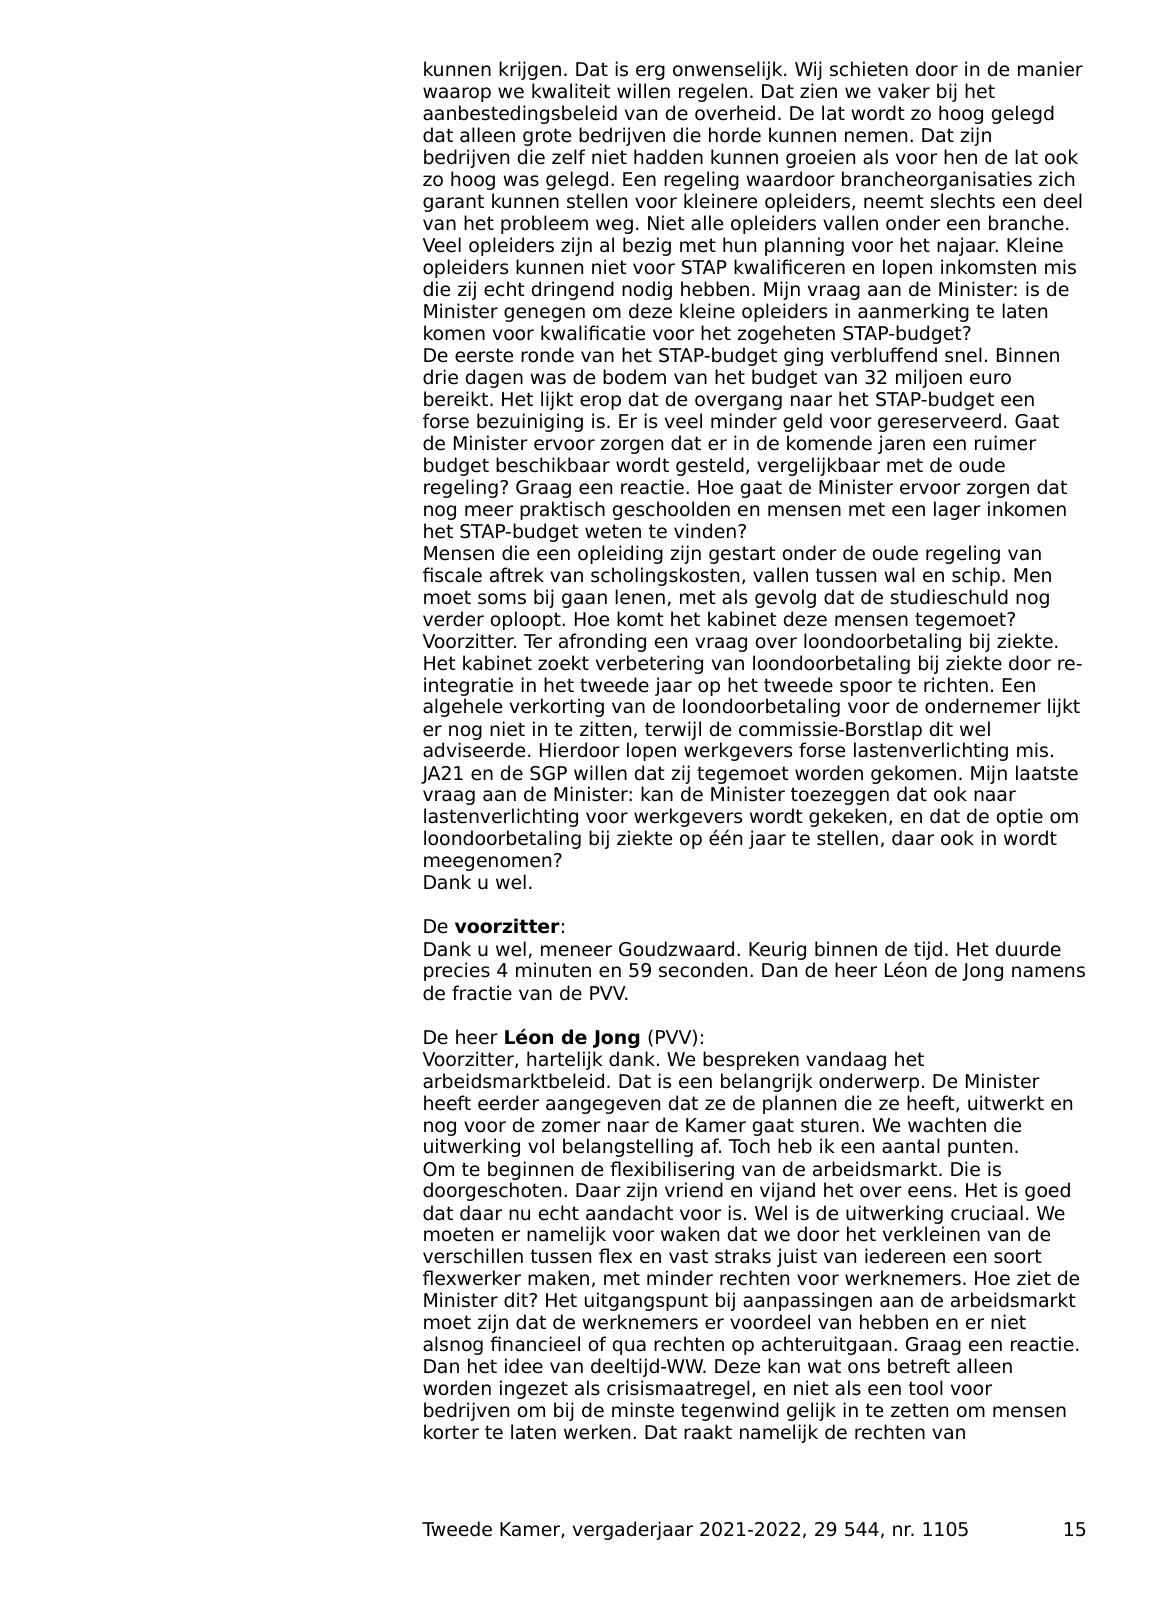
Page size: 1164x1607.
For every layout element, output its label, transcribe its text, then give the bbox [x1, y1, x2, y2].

text De voorzitter: [422, 916, 1087, 938]
text kunnen krijgen. Dat is erg onwenselijk. Wij schieten door in de manier waarop we kwaliteit willen regelen. Dat zien we vaker bij het aanbestedingsbeleid van de overheid. De lat wordt zo hoog gelegd dat alleen grote bedrijven die horde kunnen nemen. Dat zijn bedrijven die zelf niet hadden kunnen groeien als voor hen de lat ook zo hoog was gelegd. Een regeling waardoor brancheorganisaties zich garant kunnen stellen voor kleinere opleiders, neemt slechts een deel van het probleem weg. Niet alle opleiders vallen onder een branche. Veel opleiders zijn al bezig met hun planning voor het najaar. Kleine opleiders kunnen niet voor STAP kwalificeren en lopen inkomsten mis die zij echt dringend nodig hebben. Mijn vraag aan de Minister: is de Minister genegen om deze kleine opleiders in aanmerking te laten komen voor kwalificatie voor het zogeheten STAP-budget? [422, 59, 1087, 345]
text Voorzitter. Ter afronding een vraag over loondoorbetaling bij ziekte. Het kabinet zoekt verbetering van loondoorbetaling bij ziekte door re-integratie in het tweede jaar op het tweede spoor te richten. Een algehele verkorting van de loondoorbetaling voor de ondernemer lijkt er nog niet in te zitten, terwijl de commissie-Borstlap dit wel adviseerde. Hierdoor lopen werkgevers forse lastenverlichting mis. JA21 en de SGP willen dat zij tegemoet worden gekomen. Mijn laatste vraag aan de Minister: kan de Minister toezeggen dat ook naar lastenverlichting voor werkgevers wordt gekeken, en dat de optie om loondoorbetaling bij ziekte op één jaar te stellen, daar ook in wordt meegenomen? [422, 631, 1087, 872]
text Dank u wel. [422, 872, 1087, 894]
text Mensen die een opleiding zijn gestart onder de oude regeling van fiscale aftrek van scholingskosten, vallen tussen wal en schip. Men moet soms bij gaan lenen, met als gevolg dat de studieschuld nog verder oploopt. Hoe komt het kabinet deze mensen tegemoet? [422, 543, 1087, 631]
text De eerste ronde van het STAP-budget ging verbluffend snel. Binnen drie dagen was de bodem van het budget van 32 miljoen euro bereikt. Het lijkt erop dat de overgang naar het STAP-budget een forse bezuiniging is. Er is veel minder geld voor gereserveerd. Gaat de Minister ervoor zorgen dat er in de komende jaren een ruimer budget beschikbaar wordt gesteld, vergelijkbaar met de oude regeling? Graag een reactie. Hoe gaat de Minister ervoor zorgen dat nog meer praktisch geschoolden en mensen met een lager inkomen het STAP-budget weten te vinden? [422, 345, 1087, 543]
text Voorzitter, hartelijk dank. We bespreken vandaag het arbeidsmarktbeleid. Dat is een belangrijk onderwerp. De Minister heeft eerder aangegeven dat ze de plannen die ze heeft, uitwerkt en nog voor de zomer naar de Kamer gaat sturen. We wachten die uitwerking vol belangstelling af. Toch heb ik een aantal punten. [422, 1048, 1087, 1158]
text De heer Léon de Jong (PVV): [422, 1027, 1087, 1048]
text Dank u wel, meneer Goudzwaard. Keurig binnen de tijd. Het duurde precies 4 minuten en 59 seconden. Dan de heer Léon de Jong namens de fractie van de PVV. [422, 938, 1087, 1004]
text Dan het idee van deeltijd-WW. Deze kan wat ons betreft alleen worden ingezet als crisismaatregel, en niet als een tool voor bedrijven om bij de minste tegenwind gelijk in te zetten om mensen korter te laten werken. Dat raakt namelijk de rechten van [422, 1356, 1087, 1444]
text Om te beginnen de flexibilisering van de arbeidsmarkt. Die is doorgeschoten. Daar zijn vriend en vijand het over eens. Het is goed dat daar nu echt aandacht voor is. Wel is de uitwerking cruciaal. We moeten er namelijk voor waken dat we door het verkleinen van de verschillen tussen flex en vast straks juist van iedereen een soort flexwerker maken, met minder rechten voor werknemers. Hoe ziet de Minister dit? Het uitgangspunt bij aanpassingen aan de arbeidsmarkt moet zijn dat de werknemers er voordeel van hebben en er niet alsnog financieel of qua rechten op achteruitgaan. Graag een reactie. [422, 1158, 1087, 1356]
